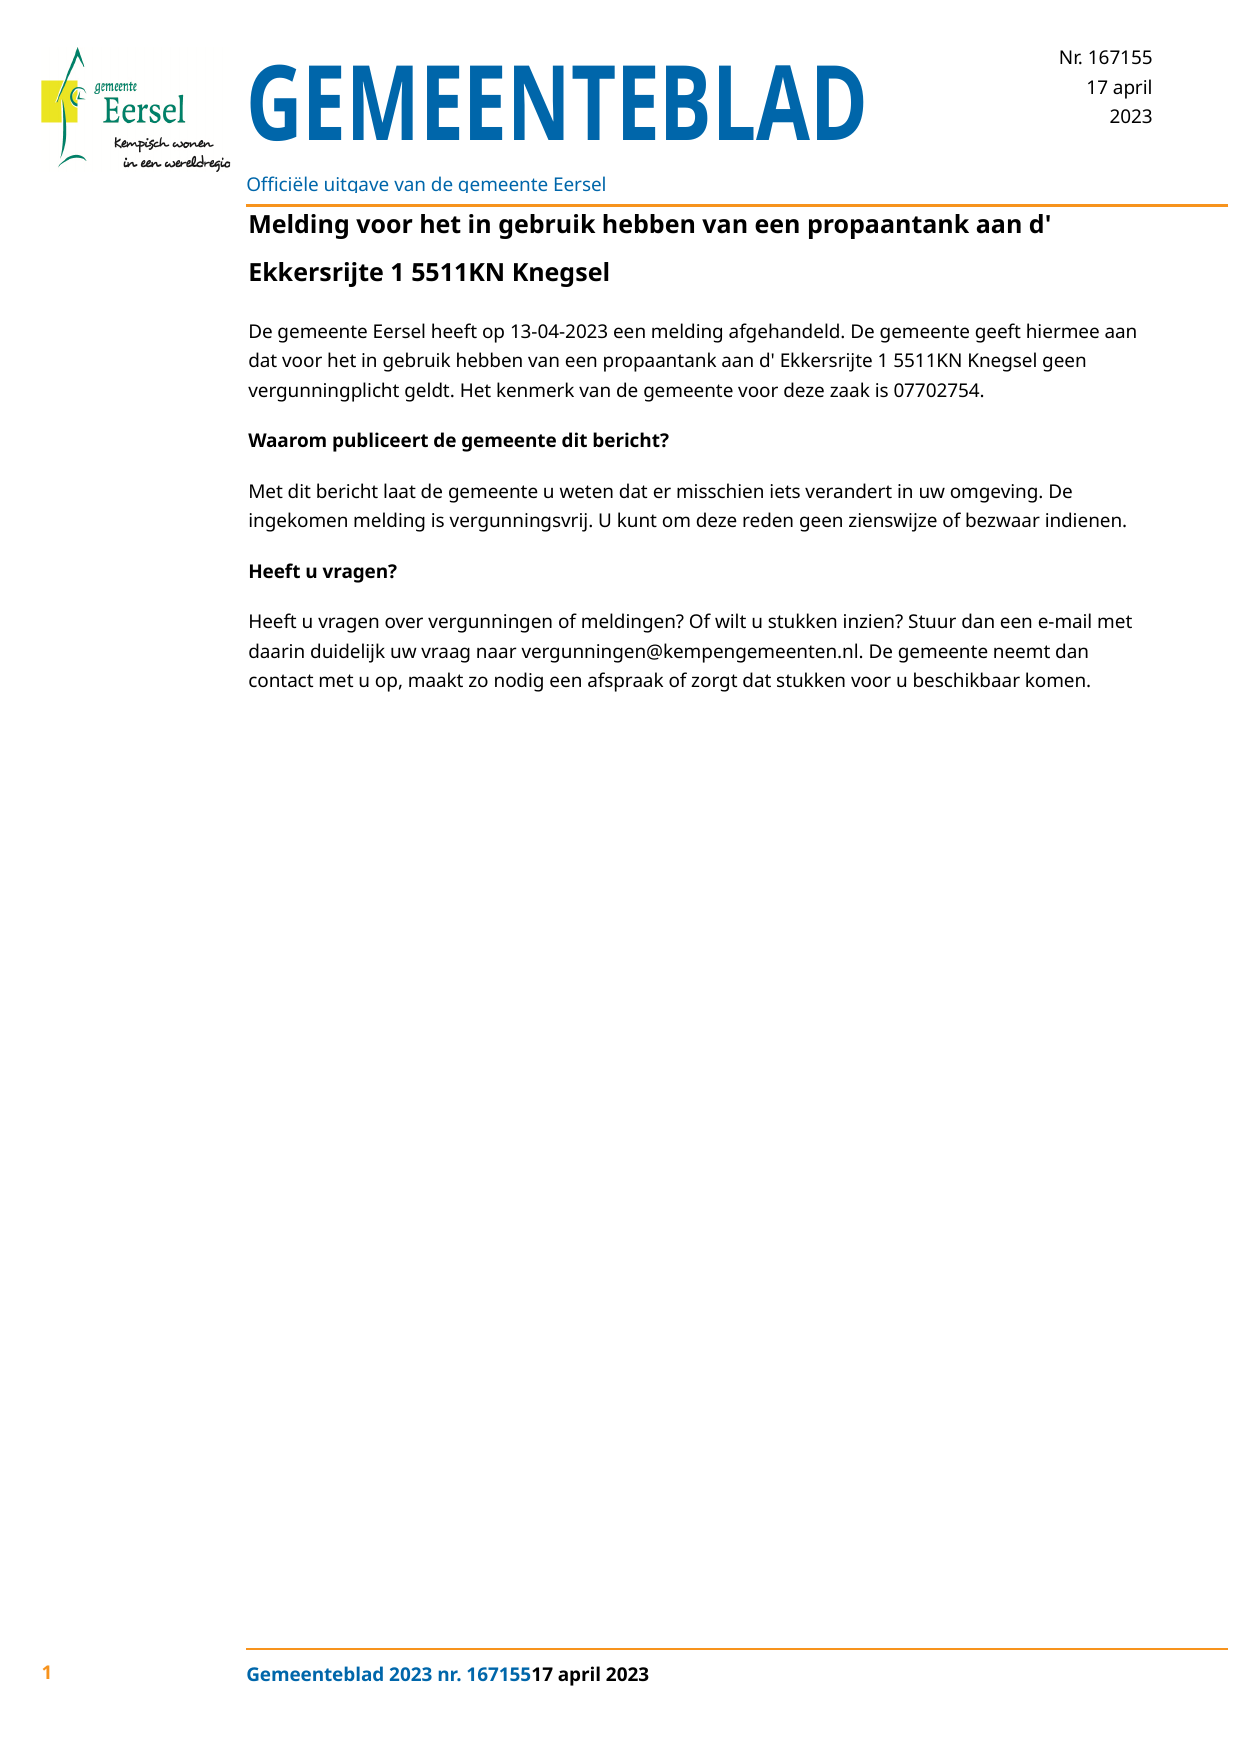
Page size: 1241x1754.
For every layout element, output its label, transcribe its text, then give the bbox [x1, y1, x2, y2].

text Waarom publiceert de gemeente dit bericht? [248, 427, 1152, 453]
text Met dit bericht laat de gemeente u weten dat er misschien iets verandert in uw omgeving. De ingekomen melding is vergunningsvrij. U kunt om deze reden geen zienswijze of bezwaar indienen. [248, 478, 1152, 533]
text Heeft u vragen? [248, 558, 1152, 584]
text Heeft u vragen over vergunningen of meldingen? Of wilt u stukken inzien? Stuur dan een e-mail met daarin duidelijk uw vraag naar vergunningen@kempengemeenten.nl. De gemeente neemt dan contact met u op, maakt zo nodig een afspraak of zorgt dat stukken voor u beschikbaar komen. [248, 608, 1152, 693]
text De gemeente Eersel heeft op 13-04-2023 een melding afgehandeld. De gemeente geeft hiermee aan dat voor het in gebruik hebben van een propaantank aan d' Ekkersrijte 1 5511KN Knegsel geen vergunningplicht geldt. Het kenmerk van de gemeente voor deze zaak is 07702754. [248, 318, 1152, 403]
text Melding voor het in gebruik hebben van een propaantank aan d' Ekkersrijte 1 5511KN Knegsel [248, 207, 1152, 288]
picture [41, 47, 231, 172]
